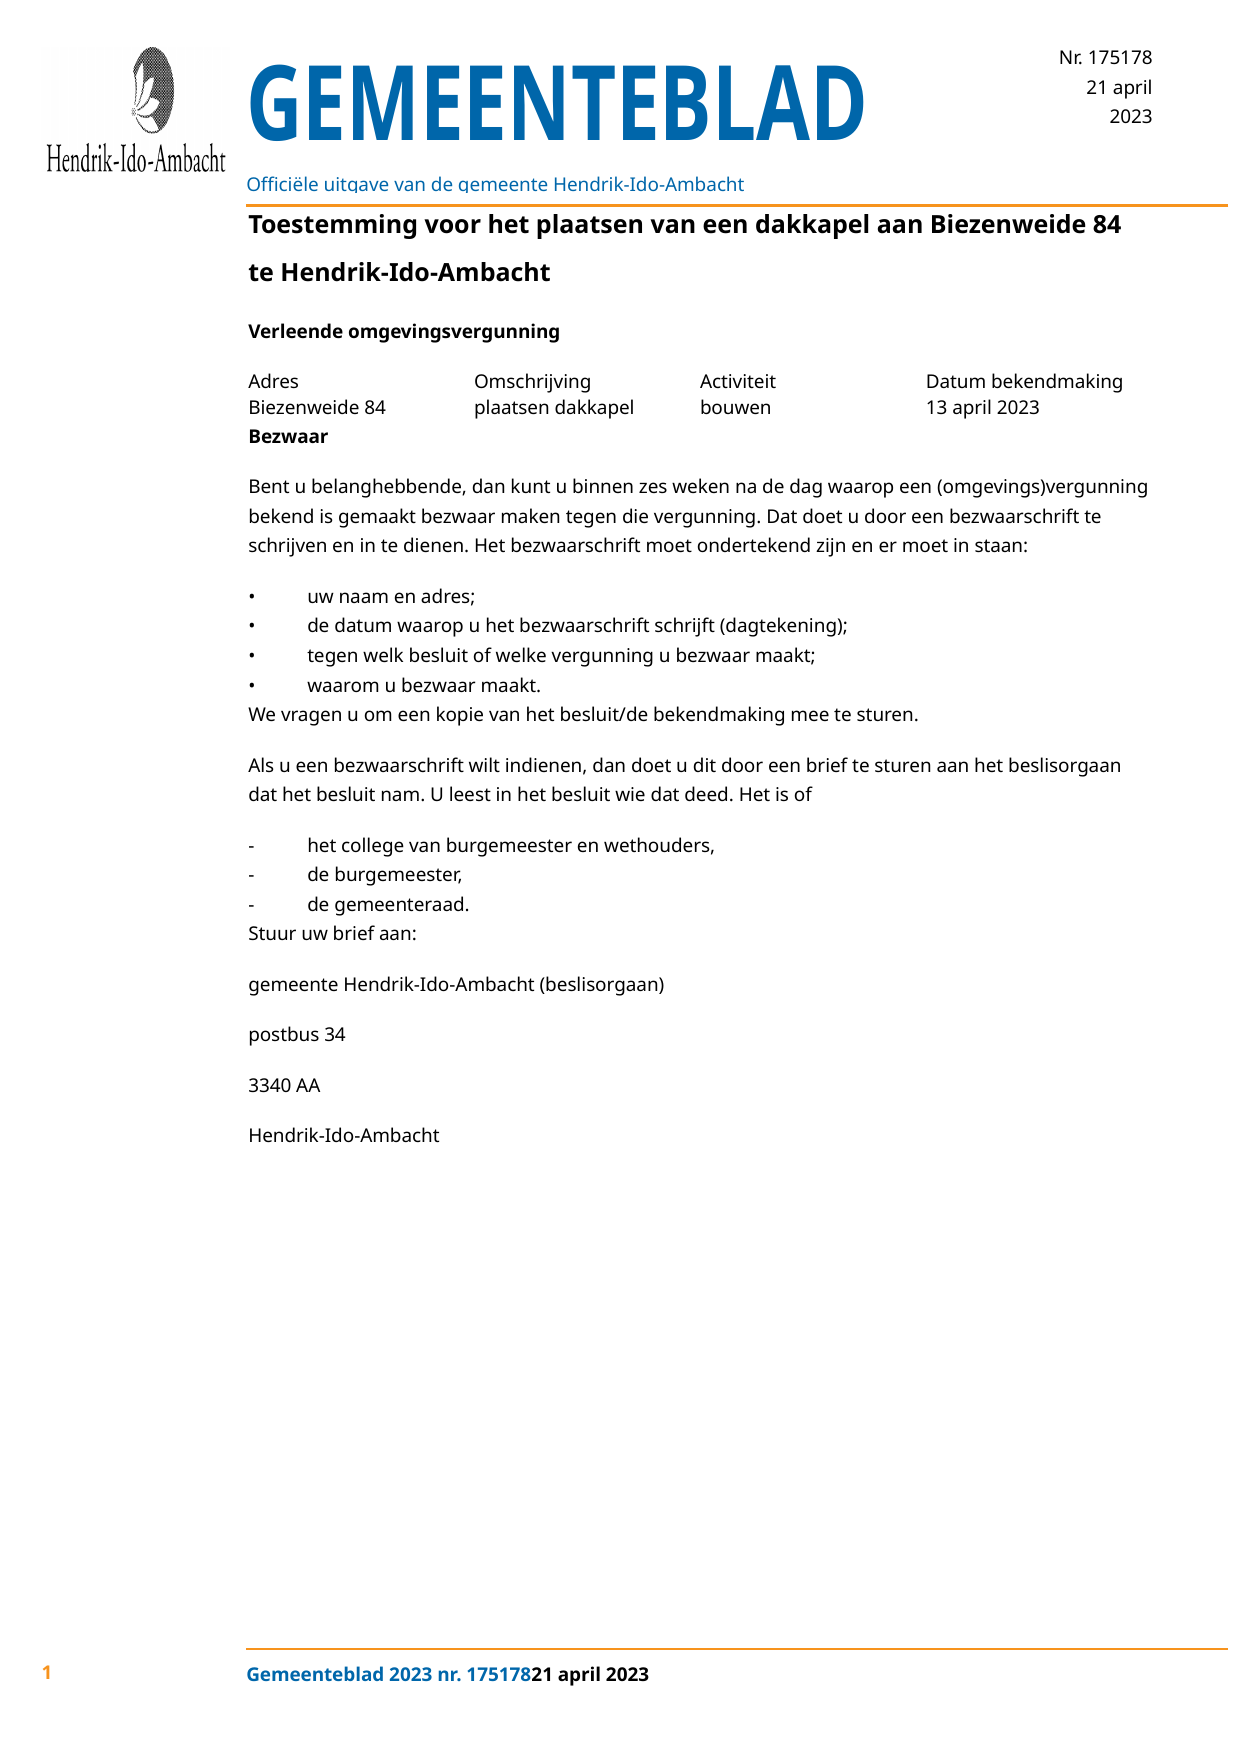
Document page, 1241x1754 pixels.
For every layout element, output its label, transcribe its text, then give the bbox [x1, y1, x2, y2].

table_cell bouwen [700, 394, 926, 420]
list de burgemeester, [248, 861, 1152, 887]
text Stuur uw brief aan: [248, 921, 1152, 946]
list de gemeenteraad. [248, 891, 1152, 917]
text 3340 AA [248, 1072, 1152, 1098]
table_header Datum bekendmaking [926, 369, 1152, 394]
list tegen welk besluit of welke vergunning u bezwaar maakt; [248, 642, 1152, 668]
table_cell Biezenweide 84 [248, 394, 474, 420]
table_header Activiteit [700, 369, 926, 394]
table_cell plaatsen dakkapel [474, 394, 700, 420]
table_header Adres [248, 369, 474, 394]
text gemeente Hendrik-Ido-Ambacht (beslisorgaan) [248, 971, 1152, 997]
text Hendrik-Ido-Ambacht [248, 1122, 1152, 1148]
table_cell 13 april 2023 [926, 394, 1152, 420]
list het college van burgemeester en wethouders, [248, 832, 1152, 858]
table_header Omschrijving [474, 369, 700, 394]
text Bent u belanghebbende, dan kunt u binnen zes weken na de dag waarop een (omgevings)vergunning bekend is gemaakt bezwaar maken tegen die vergunning. Dat doet u door een bezwaarschrift te schrijven en in te dienen. Het bezwaarschrift moet ondertekend zijn en er moet in staan: [248, 473, 1152, 558]
text Verleende omgevingsvergunning [248, 318, 1152, 344]
list waarom u bezwaar maakt. [248, 672, 1152, 698]
text Bezwaar [248, 423, 1152, 449]
list de datum waarop u het bezwaarschrift schrijft (dagtekening); [248, 613, 1152, 638]
text postbus 34 [248, 1021, 1152, 1047]
text We vragen u om een kopie van het besluit/de bekendmaking mee te sturen. [248, 701, 1152, 727]
picture [41, 47, 231, 172]
list uw naam en adres; [248, 583, 1152, 609]
text Toestemming voor het plaatsen van een dakkapel aan Biezenweide 84 te Hendrik-Ido-Ambacht [248, 207, 1152, 288]
text Als u een bezwaarschrift wilt indienen, dan doet u dit door een brief te sturen aan het beslisorgaan dat het besluit nam. U leest in het besluit wie dat deed. Het is of [248, 752, 1152, 807]
